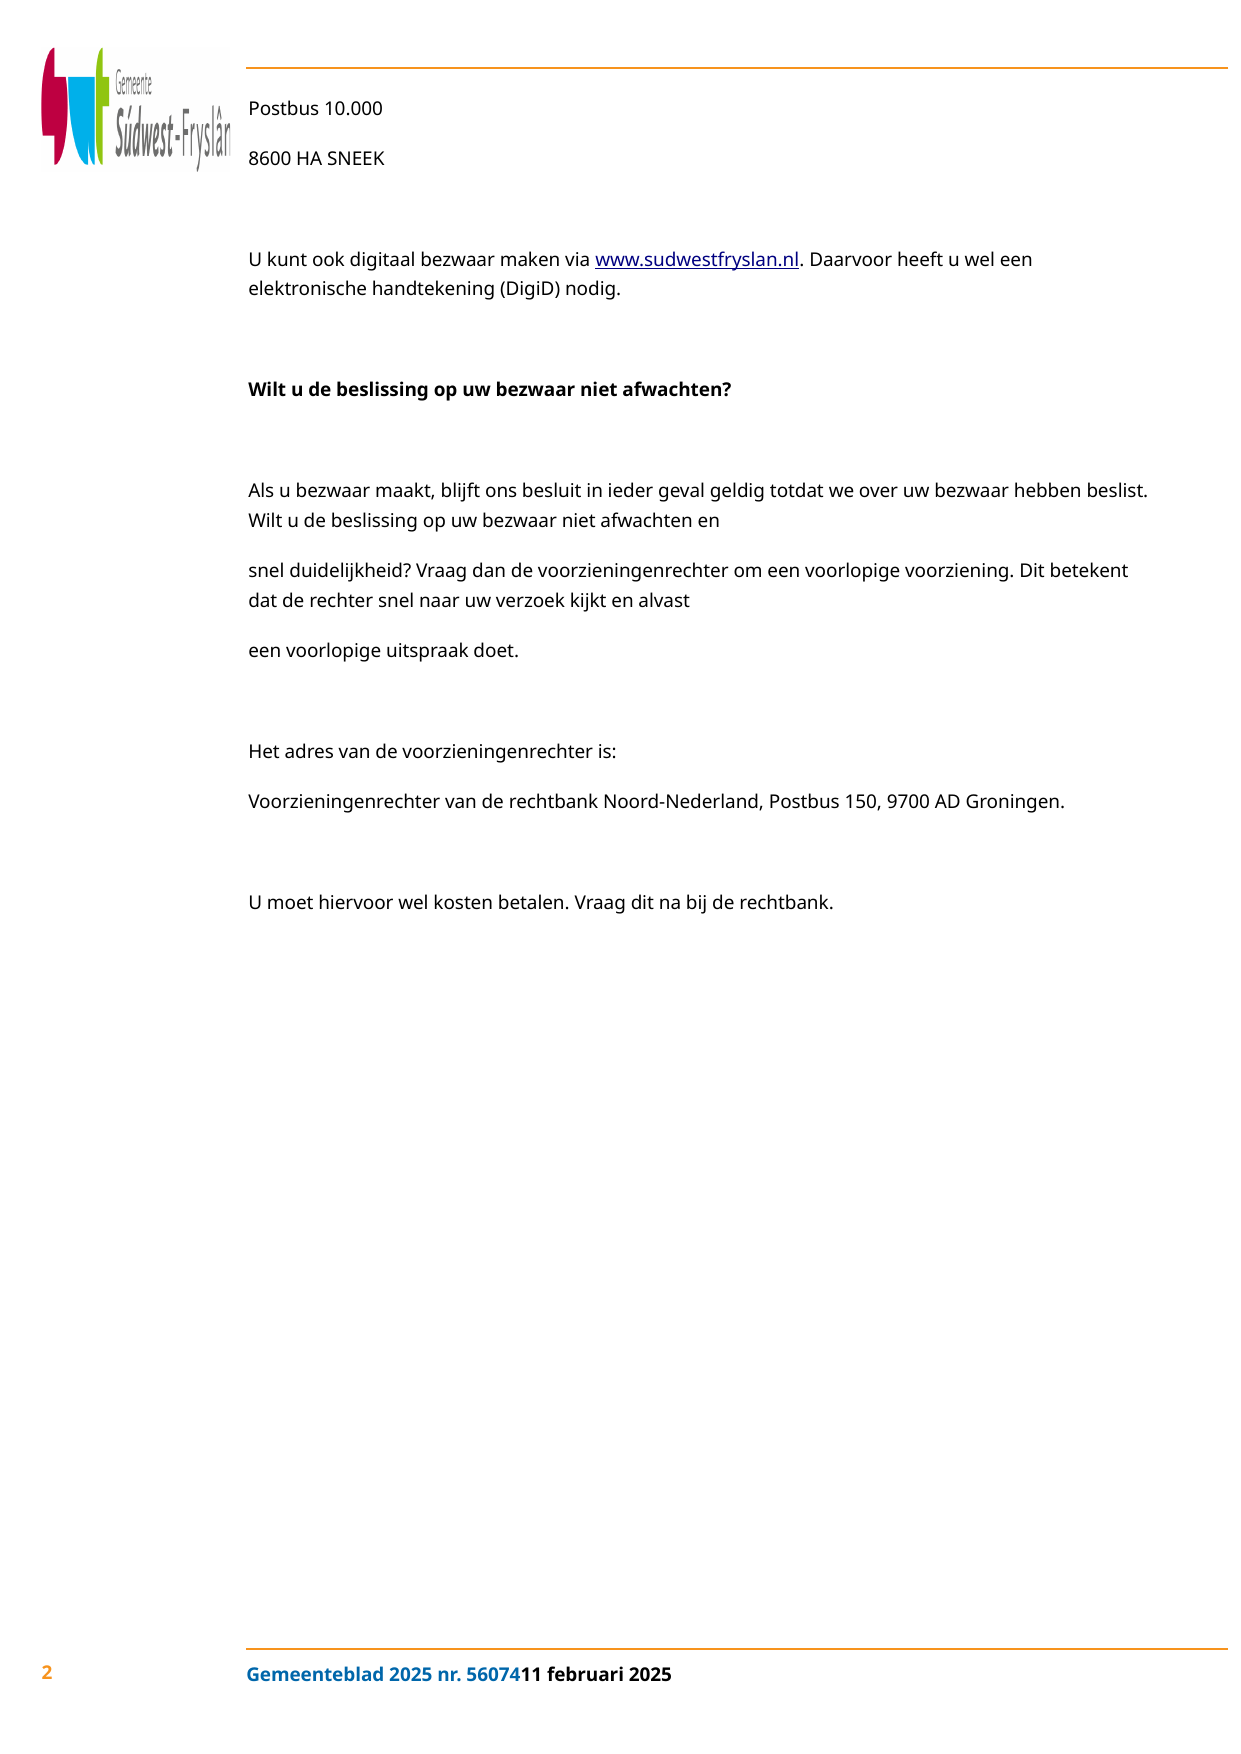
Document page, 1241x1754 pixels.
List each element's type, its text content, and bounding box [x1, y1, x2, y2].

text 8600 HA SNEEK [248, 145, 1152, 171]
text Als u bezwaar maakt, blijft ons besluit in ieder geval geldig totdat we over uw bezwaar hebben beslist. Wilt u de beslissing op uw bezwaar niet afwachten en [248, 477, 1152, 533]
picture [41, 47, 231, 172]
text Voorzieningenrechter van de rechtbank Noord-Nederland, Postbus 150, 9700 AD Groningen. [248, 788, 1152, 814]
text Het adres van de voorzieningenrechter is: [248, 738, 1152, 764]
text snel duidelijkheid? Vraag dan de voorzieningenrechter om een voorlopige voorziening. Dit betekent dat de rechter snel naar uw verzoek kijkt en alvast [248, 557, 1152, 613]
text Wilt u de beslissing op uw bezwaar niet afwachten? [248, 376, 1152, 402]
text U moet hiervoor wel kosten betalen. Vraag dit na bij de rechtbank. [248, 889, 1152, 915]
text een voorlopige uitspraak doet. [248, 637, 1152, 663]
text Postbus 10.000 [248, 95, 1152, 121]
text U kunt ook digitaal bezwaar maken via www.sudwestfryslan.nl. Daarvoor heeft u wel een elektronische handtekening (DigiD) nodig. [248, 246, 1152, 301]
